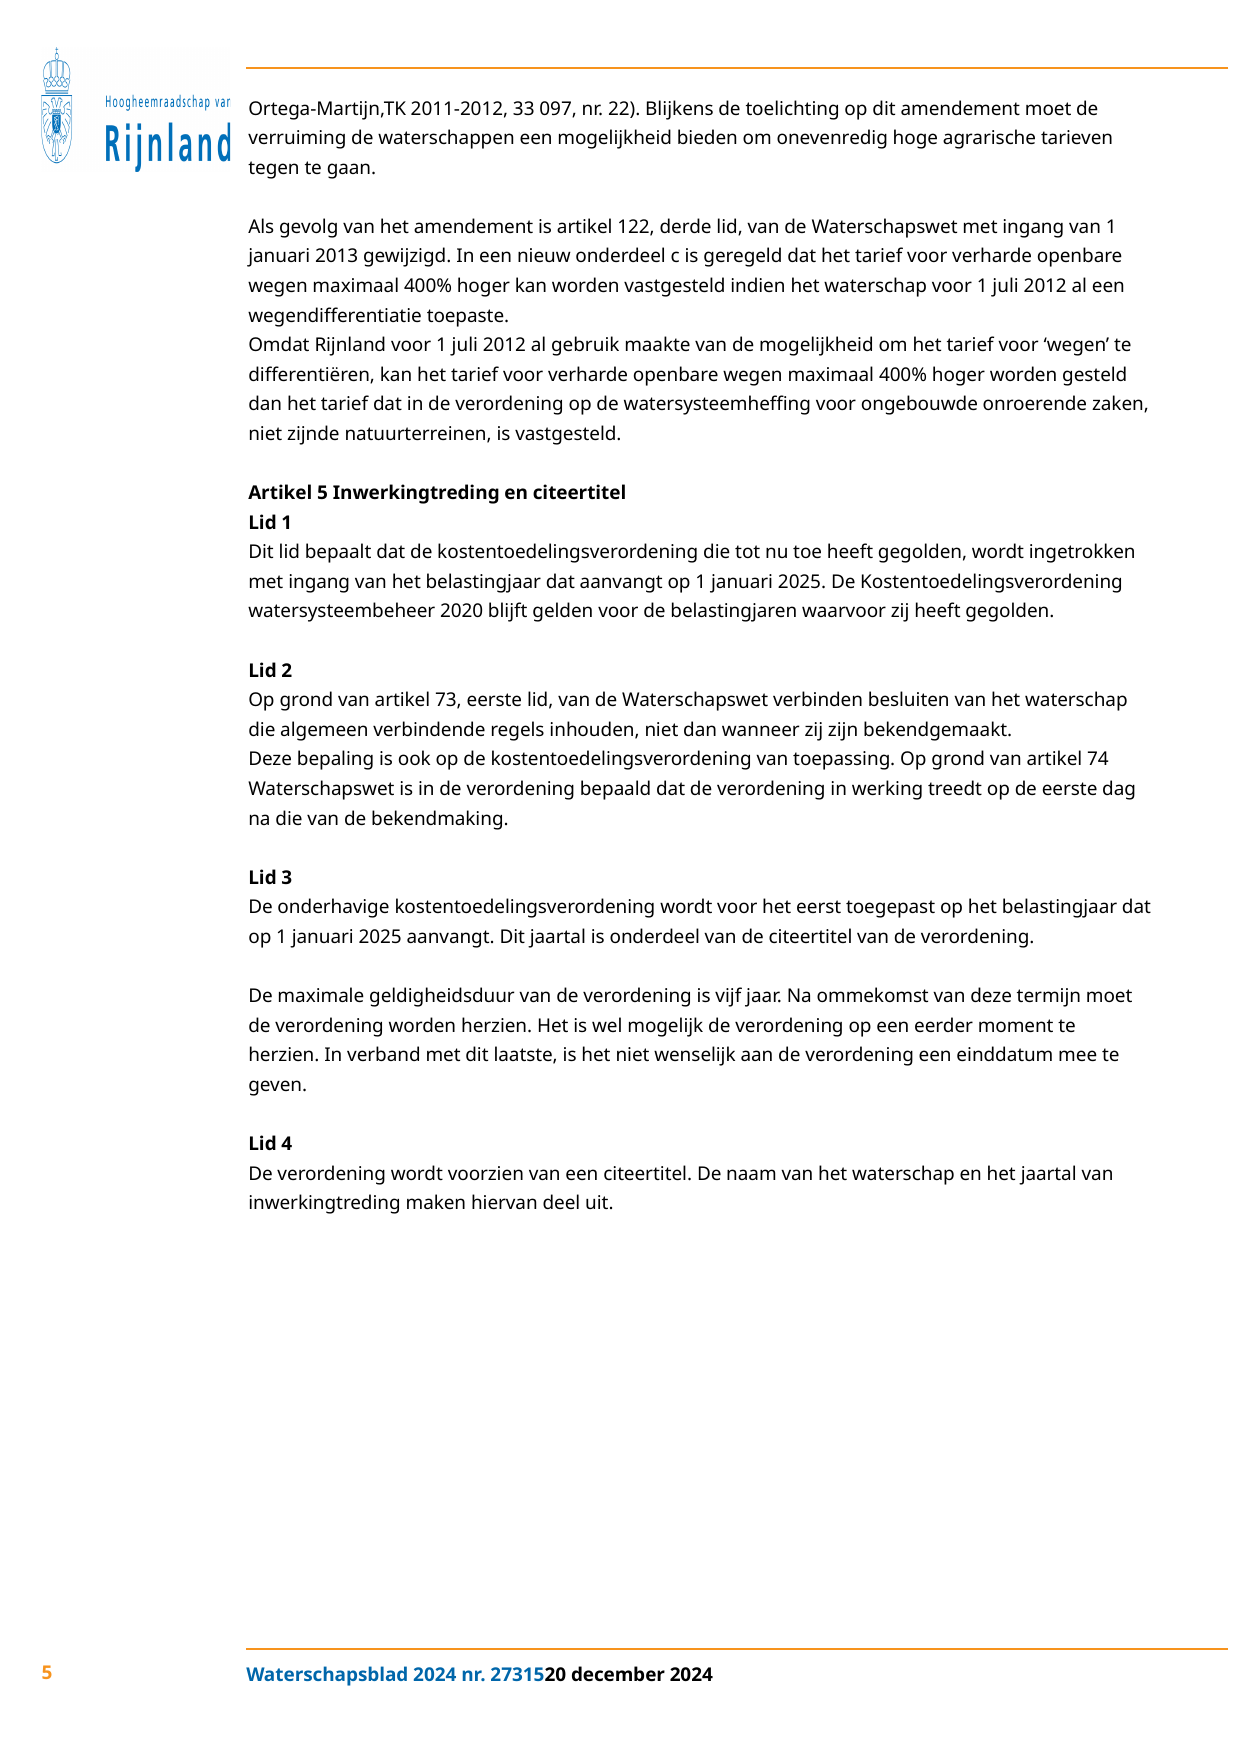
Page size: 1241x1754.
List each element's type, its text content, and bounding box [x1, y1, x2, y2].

text Op grond van artikel 73, eerste lid, van de Waterschapswet verbinden besluiten van het waterschap die algemeen verbindende regels inhouden, niet dan wanneer zij zijn bekendgemaakt. [248, 686, 1152, 742]
text Lid 1 [248, 509, 1152, 535]
text Lid 3 [248, 864, 1152, 890]
text Lid 2 [248, 657, 1152, 683]
text De maximale geldigheidsduur van de verordening is vijf jaar. Na ommekomst van deze termijn moet de verordening worden herzien. Het is wel mogelijk de verordening op een eerder moment te herzien. In verband met dit laatste, is het niet wenselijk aan de verordening een einddatum mee te geven. [248, 982, 1152, 1097]
text De onderhavige kostentoedelingsverordening wordt voor het eerst toegepast op het belastingjaar dat op 1 januari 2025 aanvangt. Dit jaartal is onderdeel van de citeertitel van de verordening. [248, 893, 1152, 949]
text Lid 4 [248, 1130, 1152, 1156]
text Dit lid bepaalt dat de kostentoedelingsverordening die tot nu toe heeft gegolden, wordt ingetrokken met ingang van het belastingjaar dat aanvangt op 1 januari 2025. De Kostentoedelingsverordening watersysteembeheer 2020 blijft gelden voor de belastingjaren waarvoor zij heeft gegolden. [248, 538, 1152, 623]
text De verordening wordt voorzien van een citeertitel. De naam van het waterschap en het jaartal van inwerkingtreding maken hiervan deel uit. [248, 1160, 1152, 1215]
picture [41, 47, 231, 172]
text Als gevolg van het amendement is artikel 122, derde lid, van de Waterschapswet met ingang van 1 januari 2013 gewijzigd. In een nieuw onderdeel c is geregeld dat het tarief voor verharde openbare wegen maximaal 400% hoger kan worden vastgesteld indien het waterschap voor 1 juli 2012 al een wegendifferentiatie toepaste. [248, 213, 1152, 328]
text Artikel 5 Inwerkingtreding en citeertitel [248, 479, 1152, 505]
text Omdat Rijnland voor 1 juli 2012 al gebruik maakte van de mogelijkheid om het tarief voor ‘wegen’ te differentiëren, kan het tarief voor verharde openbare wegen maximaal 400% hoger worden gesteld dan het tarief dat in de verordening op de watersysteemheffing voor ongebouwde onroerende zaken, niet zijnde natuurterreinen, is vastgesteld. [248, 331, 1152, 446]
text Deze bepaling is ook op de kostentoedelingsverordening van toepassing. Op grond van artikel 74 Waterschapswet is in de verordening bepaald dat de verordening in werking treedt op de eerste dag na die van de bekendmaking. [248, 746, 1152, 831]
text Ortega-Martijn,TK 2011-2012, 33 097, nr. 22). Blijkens de toelichting op dit amendement moet de verruiming de waterschappen een mogelijkheid bieden om onevenredig hoge agrarische tarieven tegen te gaan. [248, 95, 1152, 180]
